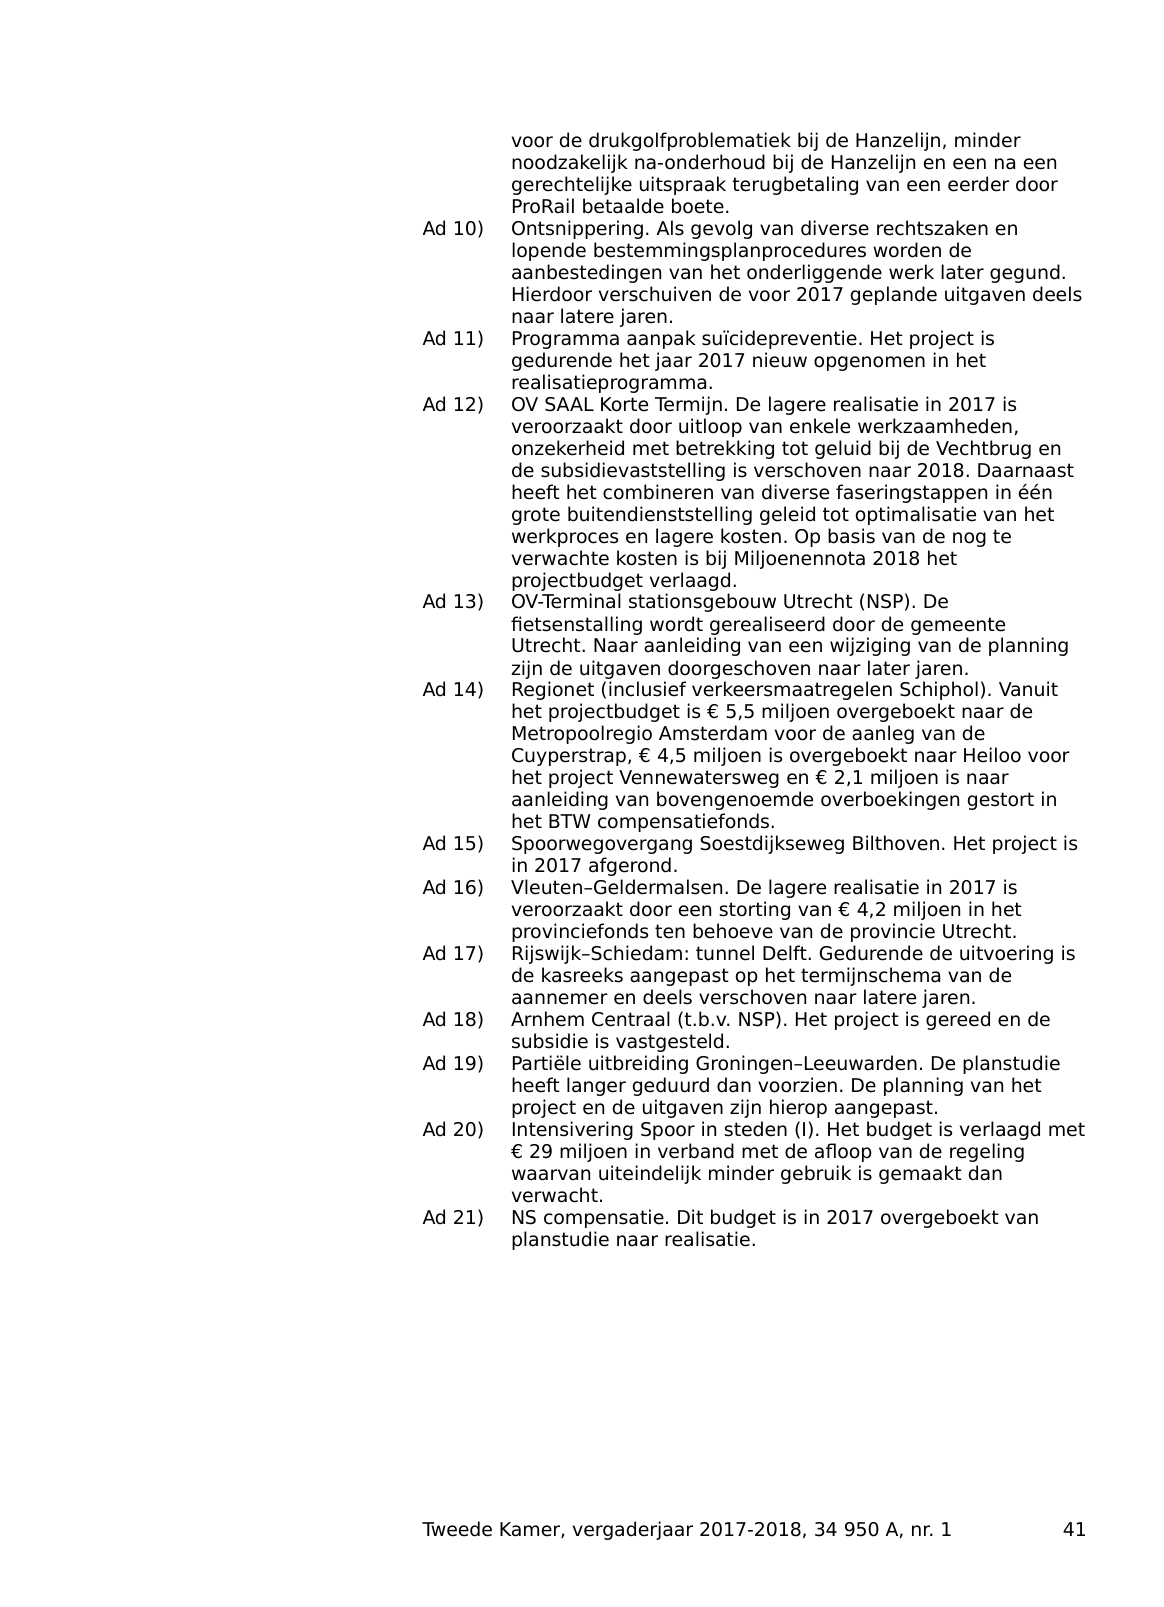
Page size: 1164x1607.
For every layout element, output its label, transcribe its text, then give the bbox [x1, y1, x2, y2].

text Ad 21) NS compensatie. Dit budget is in 2017 overgeboekt van planstudie naar realisatie. [422, 1207, 1087, 1251]
text Ad 16) Vleuten–Geldermalsen. De lagere realisatie in 2017 is veroorzaakt door een storting van € 4,2 miljoen in het provinciefonds ten behoeve van de provincie Utrecht. [422, 877, 1087, 943]
text Ad 15) Spoorwegovergang Soestdijkseweg Bilthoven. Het project is in 2017 afgerond. [422, 833, 1087, 877]
text Ad 12) OV SAAL Korte Termijn. De lagere realisatie in 2017 is veroorzaakt door uitloop van enkele werkzaamheden, onzekerheid met betrekking tot geluid bij de Vechtbrug en de subsidievaststelling is verschoven naar 2018. Daarnaast heeft het combineren van diverse faseringstappen in één grote buitendienststelling geleid tot optimalisatie van het werkproces en lagere kosten. Op basis van de nog te verwachte kosten is bij Miljoenennota 2018 het projectbudget verlaagd. [422, 394, 1087, 591]
text Ad 13) OV-Terminal stationsgebouw Utrecht (NSP). De fietsenstalling wordt gerealiseerd door de gemeente Utrecht. Naar aanleiding van een wijziging van de planning zijn de uitgaven doorgeschoven naar later jaren. [422, 591, 1087, 679]
text voor de drukgolfproblematiek bij de Hanzelijn, minder noodzakelijk na-onderhoud bij de Hanzelijn en een na een gerechtelijke uitspraak terugbetaling van een eerder door ProRail betaalde boete. [422, 130, 1087, 218]
text Ad 17) Rijswijk–Schiedam: tunnel Delft. Gedurende de uitvoering is de kasreeks aangepast op het termijnschema van de aannemer en deels verschoven naar latere jaren. [422, 943, 1087, 1009]
text Ad 10) Ontsnippering. Als gevolg van diverse rechtszaken en lopende bestemmingsplanprocedures worden de aanbestedingen van het onderliggende werk later gegund. Hierdoor verschuiven de voor 2017 geplande uitgaven deels naar latere jaren. [422, 218, 1087, 328]
text Ad 14) Regionet (inclusief verkeersmaatregelen Schiphol). Vanuit het projectbudget is € 5,5 miljoen overgeboekt naar de Metropoolregio Amsterdam voor de aanleg van de Cuyperstrap, € 4,5 miljoen is overgeboekt naar Heiloo voor het project Vennewatersweg en € 2,1 miljoen is naar aanleiding van bovengenoemde overboekingen gestort in het BTW compensatiefonds. [422, 679, 1087, 833]
text Ad 18) Arnhem Centraal (t.b.v. NSP). Het project is gereed en de subsidie is vastgesteld. [422, 1009, 1087, 1053]
text Ad 20) Intensivering Spoor in steden (I). Het budget is verlaagd met € 29 miljoen in verband met de afloop van de regeling waarvan uiteindelijk minder gebruik is gemaakt dan verwacht. [422, 1119, 1087, 1207]
text Ad 19) Partiële uitbreiding Groningen–Leeuwarden. De planstudie heeft langer geduurd dan voorzien. De planning van het project en de uitgaven zijn hierop aangepast. [422, 1053, 1087, 1119]
text Ad 11) Programma aanpak suïcidepreventie. Het project is gedurende het jaar 2017 nieuw opgenomen in het realisatieprogramma. [422, 328, 1087, 394]
